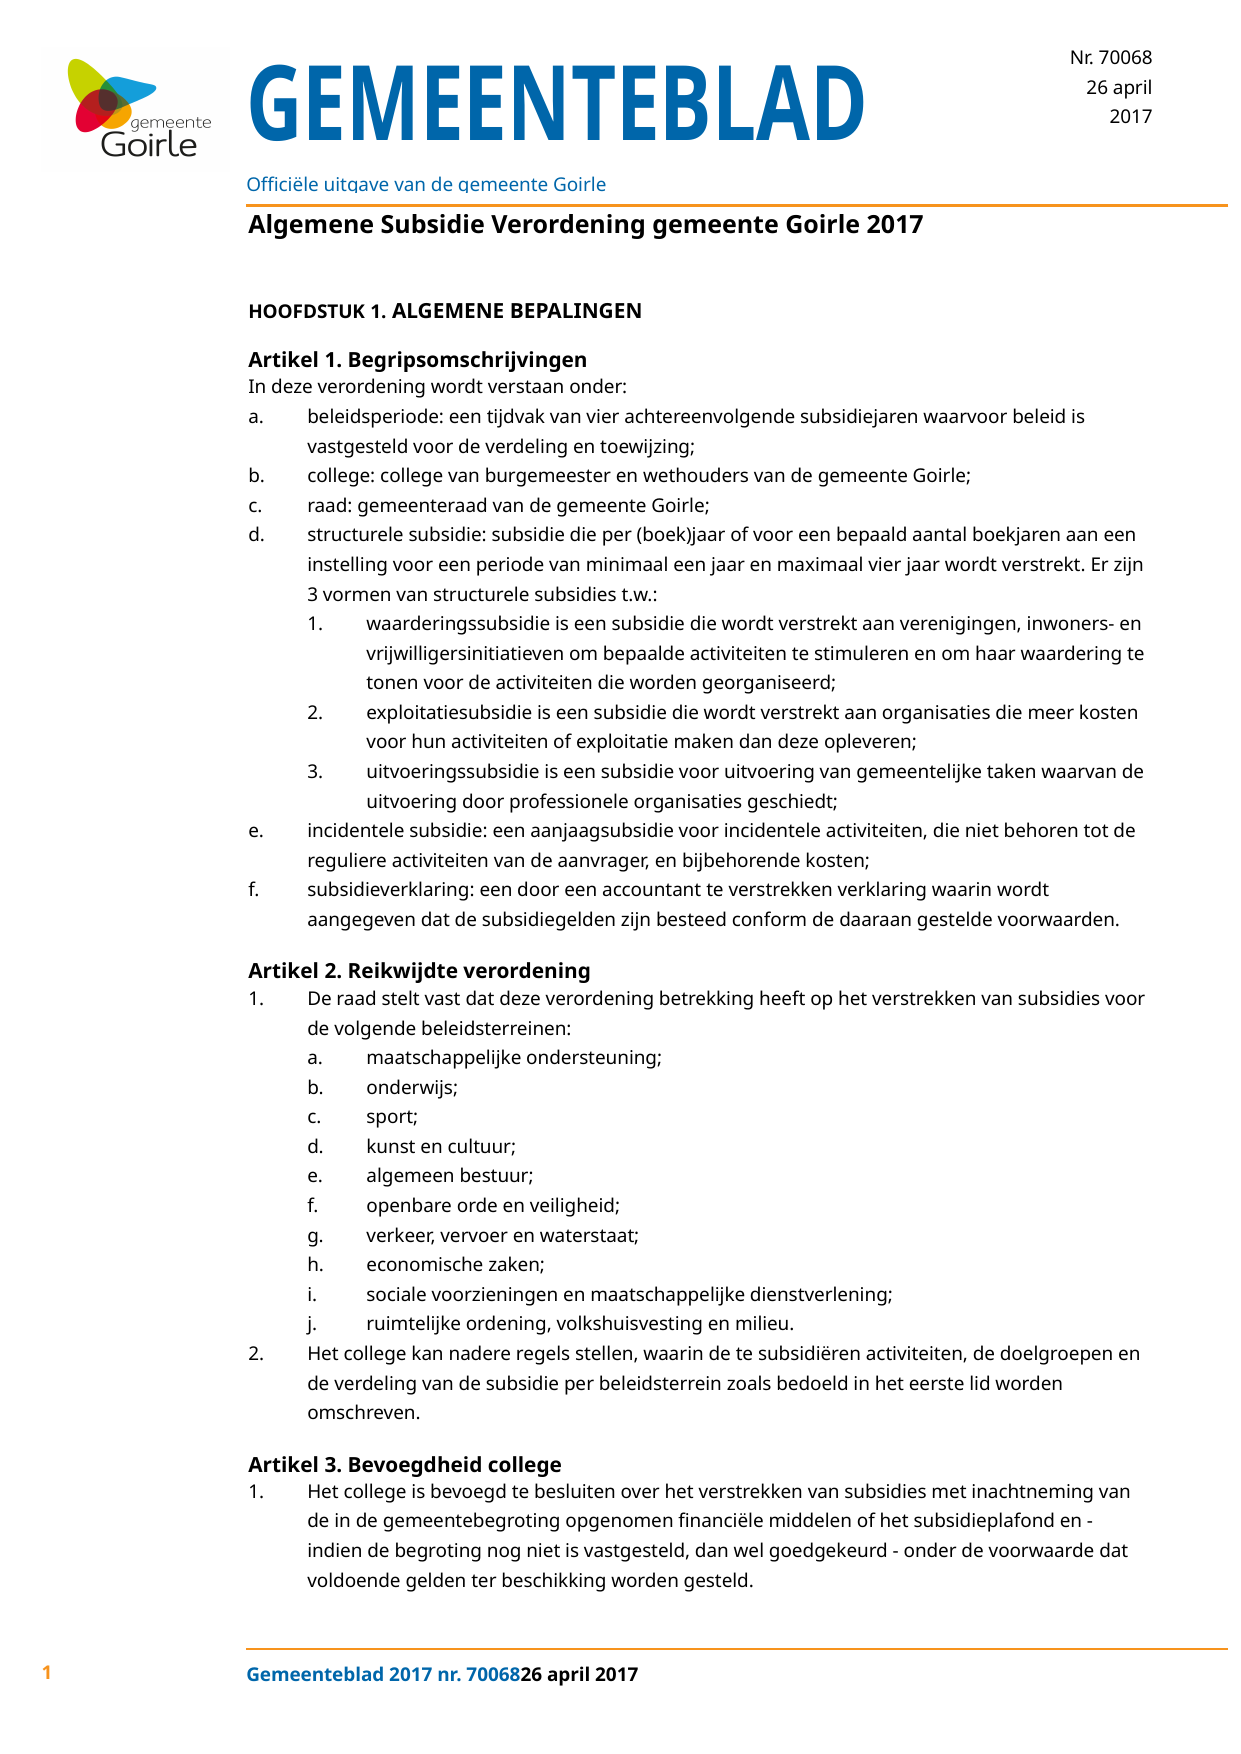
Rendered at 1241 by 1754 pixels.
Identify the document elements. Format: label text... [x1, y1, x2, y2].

list sport; [307, 1103, 1152, 1129]
list openbare orde en veiligheid; [307, 1192, 1152, 1218]
text Artikel 2. Reikwijdte verordening [248, 957, 1152, 985]
list maatschappelijke ondersteuning; [307, 1044, 1152, 1070]
list subsidieverklaring: een door een accountant te verstrekken verklaring waarin wordt aangegeven dat de subsidiegelden zijn besteed conform de daaraan gestelde voorwaarden. [248, 877, 1152, 932]
list Het college kan nadere regels stellen, waarin de te subsidiëren activiteiten, de doelgroepen en de verdeling van de subsidie per beleidsterrein zoals bedoeld in het eerste lid worden omschreven. [248, 1340, 1152, 1425]
list De raad stelt vast dat deze verordening betrekking heeft op het verstrekken van subsidies voor de volgende beleidsterreinen: [248, 985, 1152, 1040]
text In deze verordening wordt verstaan onder: [248, 374, 1152, 399]
list kunst en cultuur; [307, 1133, 1152, 1159]
list algemeen bestuur; [307, 1163, 1152, 1188]
list beleidsperiode: een tijdvak van vier achtereenvolgende subsidiejaren waarvoor beleid is vastgesteld voor de verdeling en toewijzing; [248, 403, 1152, 459]
picture [41, 47, 231, 172]
list Het college is bevoegd te besluiten over het verstrekken van subsidies met inachtneming van de in de gemeentebegroting opgenomen financiële middelen of het subsidieplafond en - indien de begroting nog niet is vastgesteld, dan wel goedgekeurd - onder de voorwaarde dat voldoende gelden ter beschikking worden gesteld. [248, 1478, 1152, 1593]
list sociale voorzieningen en maatschappelijke dienstverlening; [307, 1281, 1152, 1307]
list economische zaken; [307, 1251, 1152, 1277]
list uitvoeringssubsidie is een subsidie voor uitvoering van gemeentelijke taken waarvan de uitvoering door professionele organisaties geschiedt; [307, 758, 1152, 814]
text Artikel 3. Bevoegdheid college [248, 1450, 1152, 1478]
list structurele subsidie: subsidie die per (boek)jaar of voor een bepaald aantal boekjaren aan een instelling voor een periode van minimaal een jaar en maximaal vier jaar wordt verstrekt. Er zijn 3 vormen van structurele subsidies t.w.: [248, 522, 1152, 607]
list waarderingssubsidie is een subsidie die wordt verstrekt aan verenigingen, inwoners- en vrijwilligersinitiatieven om bepaalde activiteiten te stimuleren en om haar waardering te tonen voor de activiteiten die worden georganiseerd; [307, 610, 1152, 695]
list exploitatiesubsidie is een subsidie die wordt verstrekt aan organisaties die meer kosten voor hun activiteiten of exploitatie maken dan deze opleveren; [307, 699, 1152, 754]
list incidentele subsidie: een aanjaagsubsidie voor incidentele activiteiten, die niet behoren tot de reguliere activiteiten van de aanvrager, en bijbehorende kosten; [248, 817, 1152, 873]
text HOOFDSTUK 1. ALGEMENE BEPALINGEN [248, 296, 1152, 324]
list onderwijs; [307, 1074, 1152, 1099]
list college: college van burgemeester en wethouders van de gemeente Goirle; [248, 462, 1152, 488]
text Artikel 1. Begripsomschrijvingen [248, 345, 1152, 374]
text Algemene Subsidie Verordening gemeente Goirle 2017 [248, 207, 1152, 241]
list ruimtelijke ordening, volkshuisvesting en milieu. [307, 1311, 1152, 1336]
list verkeer, vervoer en waterstaat; [307, 1222, 1152, 1247]
list raad: gemeenteraad van de gemeente Goirle; [248, 492, 1152, 518]
